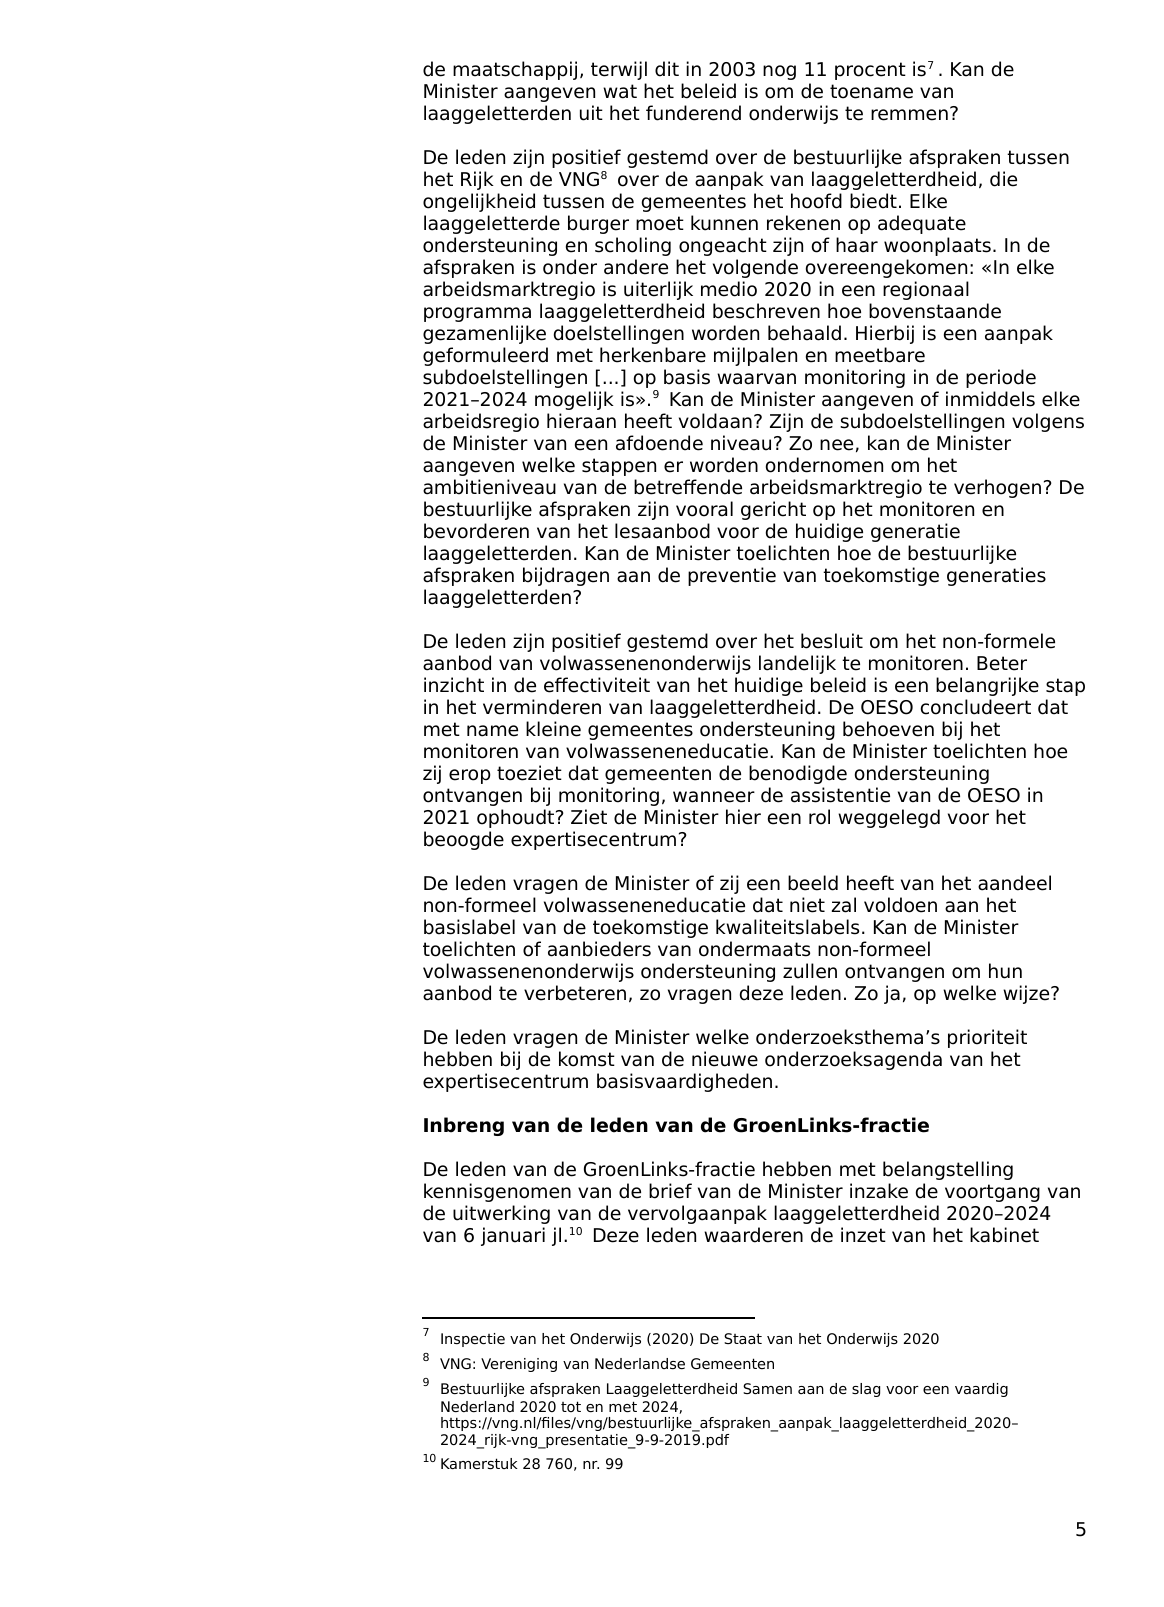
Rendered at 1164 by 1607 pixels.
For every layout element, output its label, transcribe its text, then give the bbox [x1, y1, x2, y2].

text De leden zijn positief gestemd over het besluit om het non-formele aanbod van volwassenenonderwijs landelijk te monitoren. Beter inzicht in de effectiviteit van het huidige beleid is een belangrijke stap in het verminderen van laaggeletterdheid. De OESO concludeert dat met name kleine gemeentes ondersteuning behoeven bij het monitoren van volwasseneneducatie. Kan de Minister toelichten hoe zij erop toeziet dat gemeenten de benodigde ondersteuning ontvangen bij monitoring, wanneer de assistentie van de OESO in 2021 ophoudt? Ziet de Minister hier een rol weggelegd voor het beoogde expertisecentrum? [422, 631, 1087, 851]
text Bestuurlijke afspraken Laaggeletterdheid Samen aan de slag voor een vaardig Nederland 2020 tot en met 2024, https://vng.nl/files/vng/bestuurlijke_afspraken_aanpak_laaggeletterdheid_2020–2024_rijk-vng_presentatie_9-9-2019.pdf [422, 1377, 1087, 1449]
text De leden vragen de Minister welke onderzoeksthema’s prioriteit hebben bij de komst van de nieuwe onderzoeksagenda van het expertisecentrum basisvaardigheden. [422, 1027, 1087, 1093]
text De leden van de GroenLinks-fractie hebben met belangstelling kennisgenomen van de brief van de Minister inzake de voortgang van de uitwerking van de vervolgaanpak laaggeletterdheid 2020–2024 van 6 januari jl. Deze leden waarderen de inzet van het kabinet [422, 1159, 1087, 1247]
text De leden vragen de Minister of zij een beeld heeft van het aandeel non-formeel volwasseneneducatie dat niet zal voldoen aan het basislabel van de toekomstige kwaliteitslabels. Kan de Minister toelichten of aanbieders van ondermaats non-formeel volwassenenonderwijs ondersteuning zullen ontvangen om hun aanbod te verbeteren, zo vragen deze leden. Zo ja, op welke wijze? [422, 873, 1087, 1005]
subtitle Inbreng van de leden van de GroenLinks-fractie [422, 1115, 1087, 1137]
text de maatschappij, terwijl dit in 2003 nog 11 procent is. Kan de Minister aangeven wat het beleid is om de toename van laaggeletterden uit het funderend onderwijs te remmen? [422, 59, 1087, 125]
text Kamerstuk 28 760, nr. 99 [422, 1452, 1087, 1474]
text Inspectie van het Onderwijs (2020) De Staat van het Onderwijs 2020 [422, 1327, 1087, 1349]
text VNG: Vereniging van Nederlandse Gemeenten [422, 1352, 1087, 1374]
text De leden zijn positief gestemd over de bestuurlijke afspraken tussen het Rijk en de VNG over de aanpak van laaggeletterdheid, die ongelijkheid tussen de gemeentes het hoofd biedt. Elke laaggeletterde burger moet kunnen rekenen op adequate ondersteuning en scholing ongeacht zijn of haar woonplaats. In de afspraken is onder andere het volgende overeengekomen: «In elke arbeidsmarktregio is uiterlijk medio 2020 in een regionaal programma laaggeletterdheid beschreven hoe bovenstaande gezamenlijke doelstellingen worden behaald. Hierbij is een aanpak geformuleerd met herkenbare mijlpalen en meetbare subdoelstellingen [...] op basis waarvan monitoring in de periode 2021–2024 mogelijk is». Kan de Minister aangeven of inmiddels elke arbeidsregio hieraan heeft voldaan? Zijn de subdoelstellingen volgens de Minister van een afdoende niveau? Zo nee, kan de Minister aangeven welke stappen er worden ondernomen om het ambitieniveau van de betreffende arbeidsmarktregio te verhogen? De bestuurlijke afspraken zijn vooral gericht op het monitoren en bevorderen van het lesaanbod voor de huidige generatie laaggeletterden. Kan de Minister toelichten hoe de bestuurlijke afspraken bijdragen aan de preventie van toekomstige generaties laaggeletterden? [422, 147, 1087, 609]
